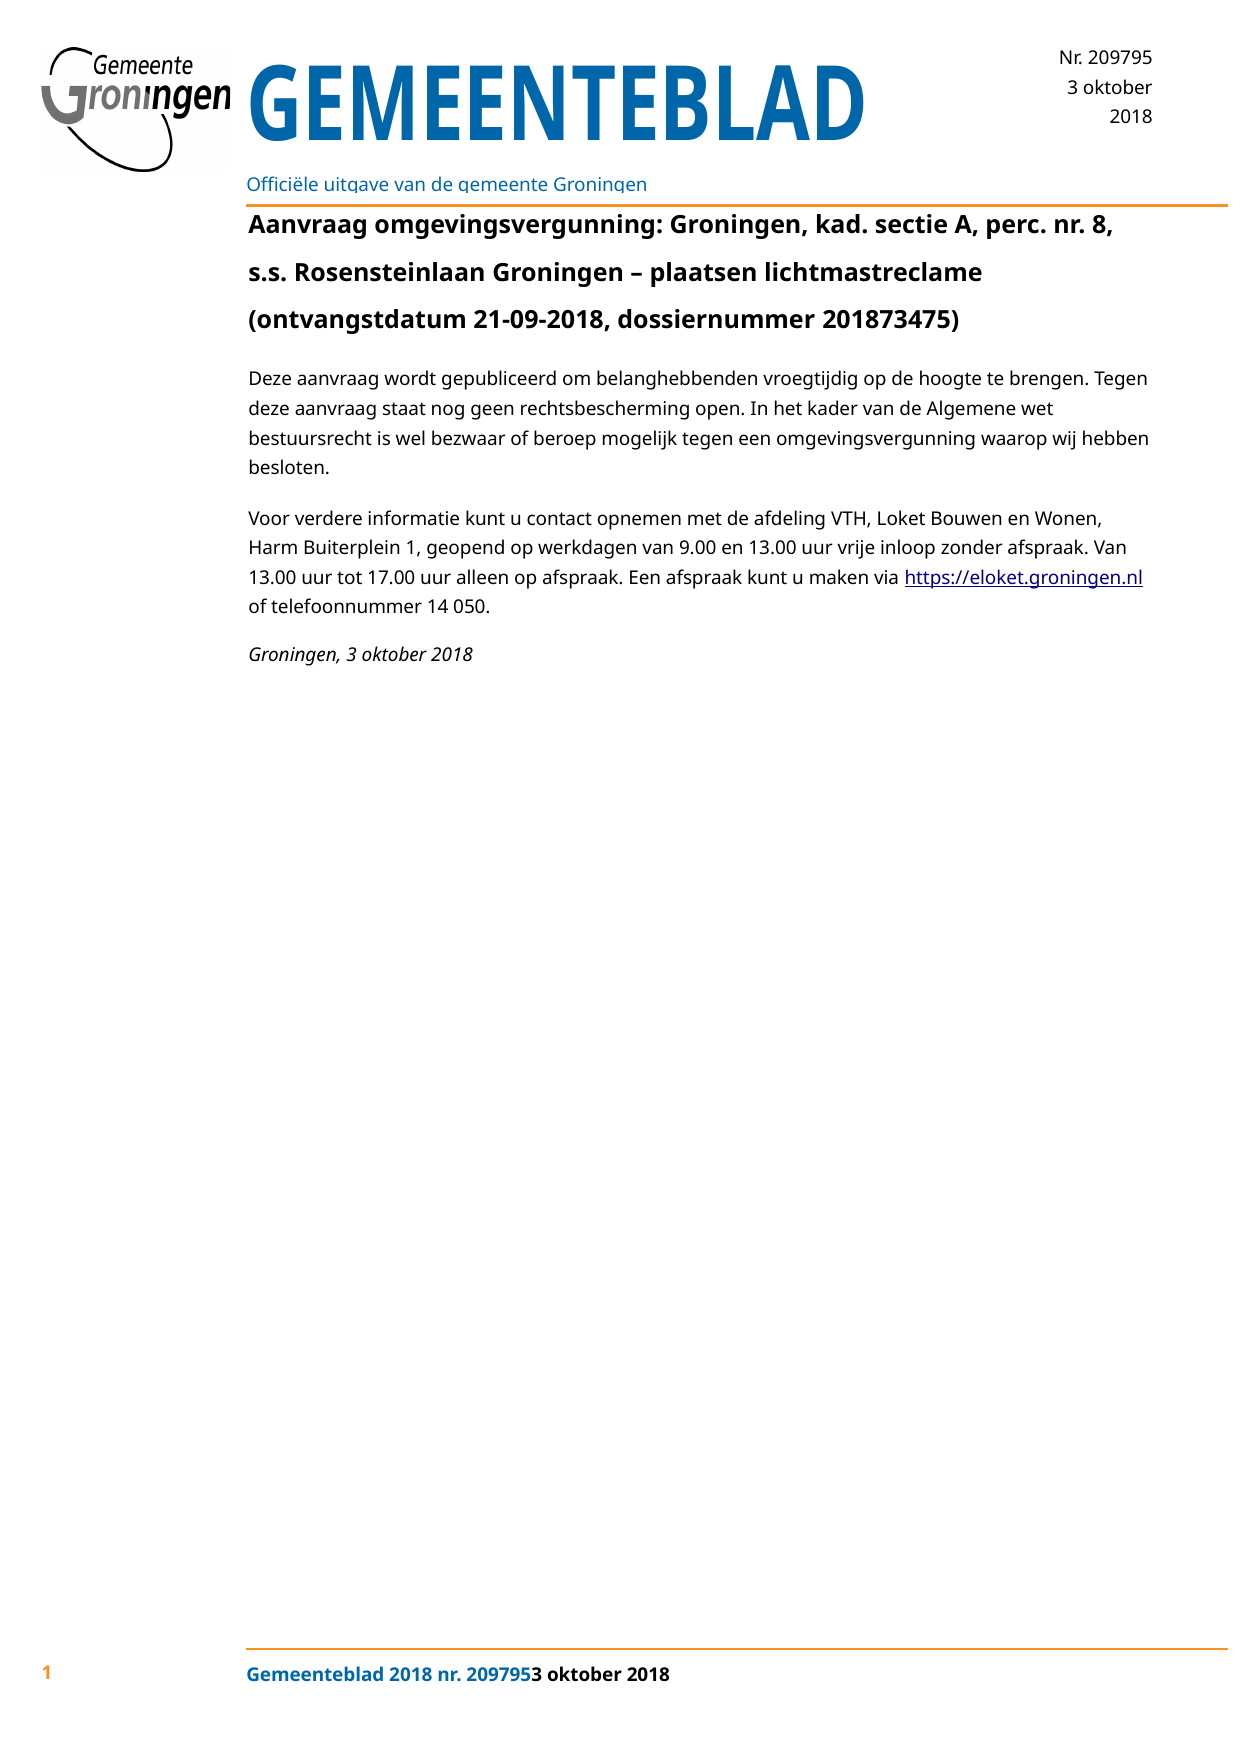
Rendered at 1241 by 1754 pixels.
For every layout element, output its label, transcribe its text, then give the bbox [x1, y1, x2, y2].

text Groningen, 3 oktober 2018 [248, 641, 1152, 667]
picture [41, 47, 231, 172]
text Voor verdere informatie kunt u contact opnemen met de afdeling VTH, Loket Bouwen en Wonen, Harm Buiterplein 1, geopend op werkdagen van 9.00 en 13.00 uur vrije inloop zonder afspraak. Van 13.00 uur tot 17.00 uur alleen op afspraak. Een afspraak kunt u maken via https://eloket.groningen.nl of telefoonnummer 14 050. [248, 505, 1152, 619]
text Aanvraag omgevingsvergunning: Groningen, kad. sectie A, perc. nr. 8, s.s. Rosensteinlaan Groningen – plaatsen lichtmastreclame (ontvangstdatum 21-09-2018, dossiernummer 201873475) [248, 207, 1152, 336]
text Deze aanvraag wordt gepubliceerd om belanghebbenden vroegtijdig op de hoogte te brengen. Tegen deze aanvraag staat nog geen rechtsbescherming open. In het kader van de Algemene wet bestuursrecht is wel bezwaar of beroep mogelijk tegen een omgevingsvergunning waarop wij hebben besloten. [248, 366, 1152, 480]
